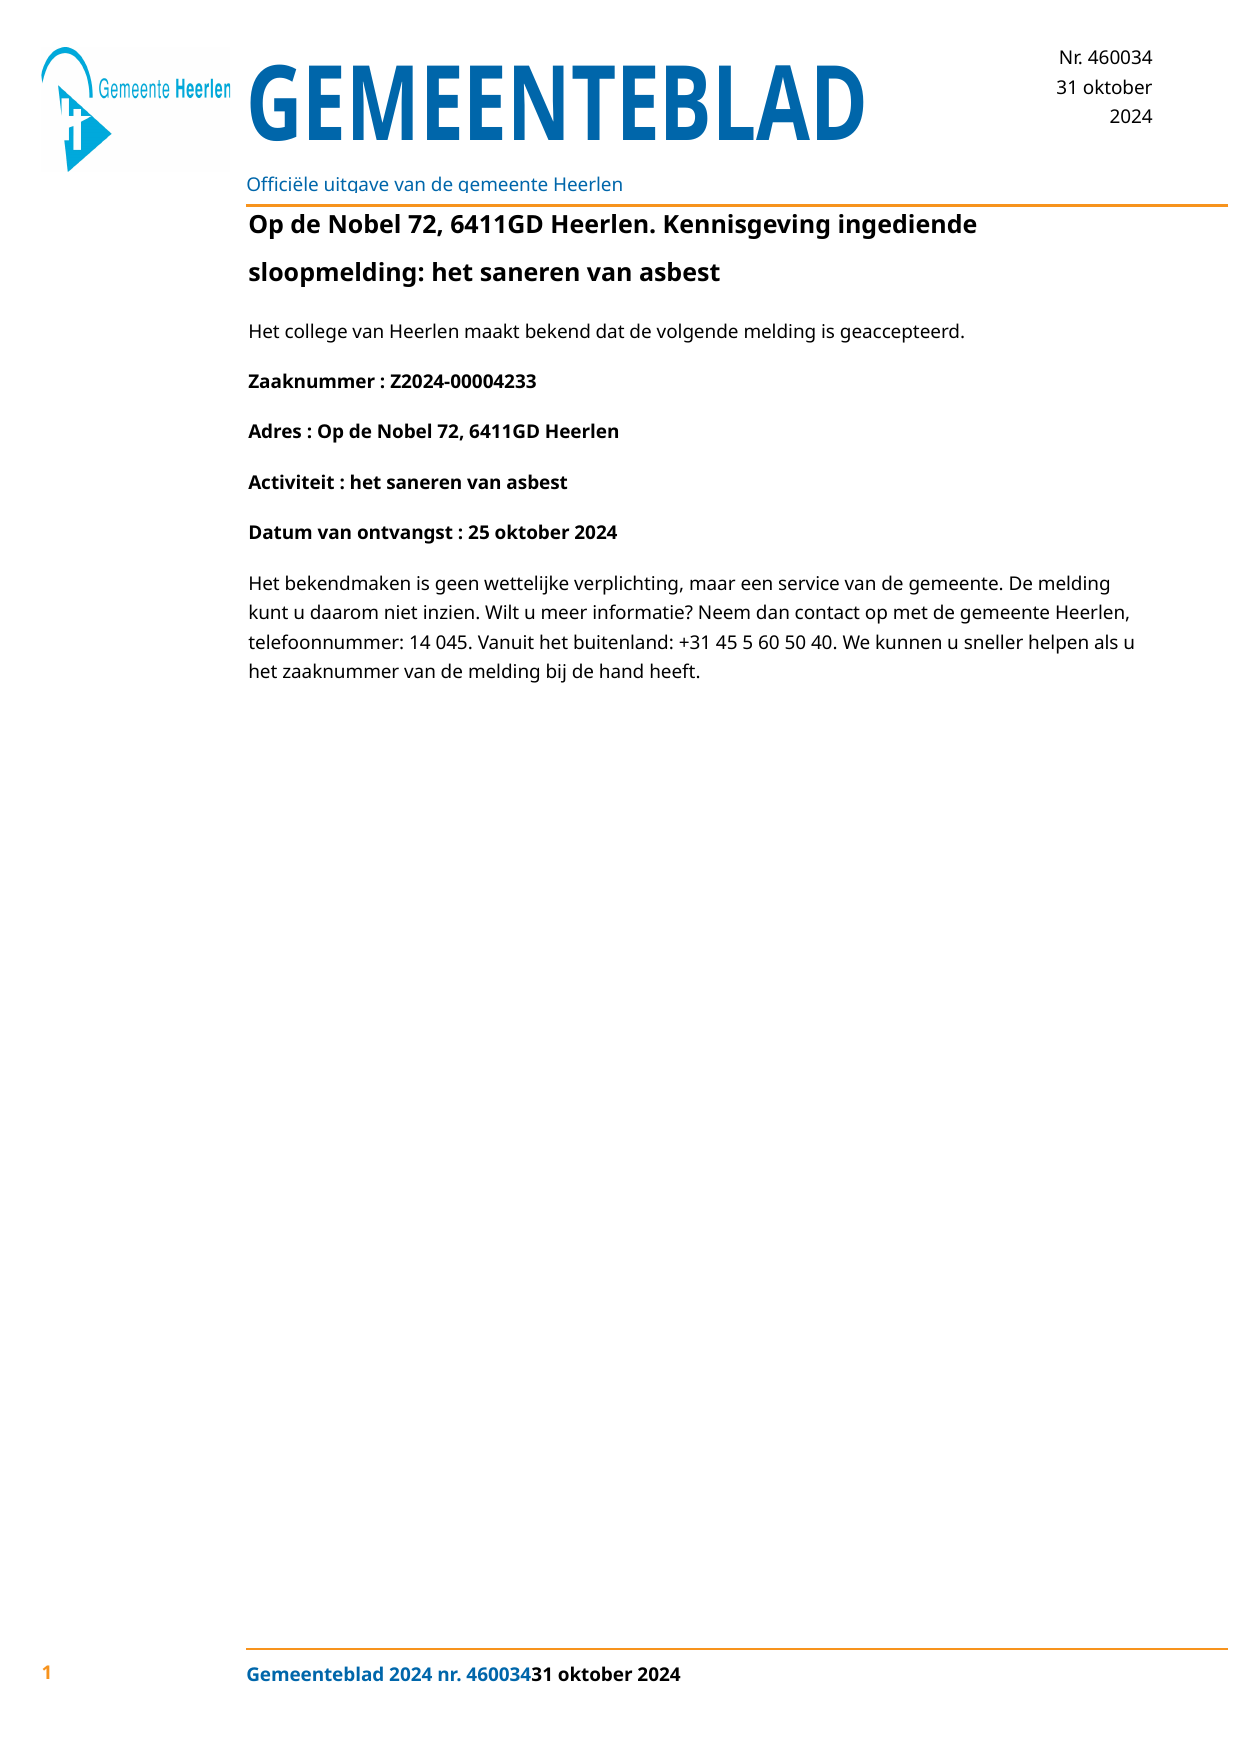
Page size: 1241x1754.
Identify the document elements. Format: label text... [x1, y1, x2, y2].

text Het bekendmaken is geen wettelijke verplichting, maar een service van de gemeente. De melding kunt u daarom niet inzien. Wilt u meer informatie? Neem dan contact op met de gemeente Heerlen, telefoonnummer: 14 045. Vanuit het buitenland: +31 45 5 60 50 40. We kunnen u sneller helpen als u het zaaknummer van de melding bij de hand heeft. [248, 570, 1152, 684]
text Activiteit : het saneren van asbest [248, 469, 1152, 495]
text Adres : Op de Nobel 72, 6411GD Heerlen [248, 419, 1152, 444]
text Datum van ontvangst : 25 oktober 2024 [248, 519, 1152, 545]
text Het college van Heerlen maakt bekend dat de volgende melding is geaccepteerd. [248, 318, 1152, 344]
picture [41, 47, 231, 172]
text Zaaknummer : Z2024-00004233 [248, 368, 1152, 394]
text Op de Nobel 72, 6411GD Heerlen. Kennisgeving ingediende sloopmelding: het saneren van asbest [248, 207, 1152, 288]
picture [41, 47, 59, 70]
